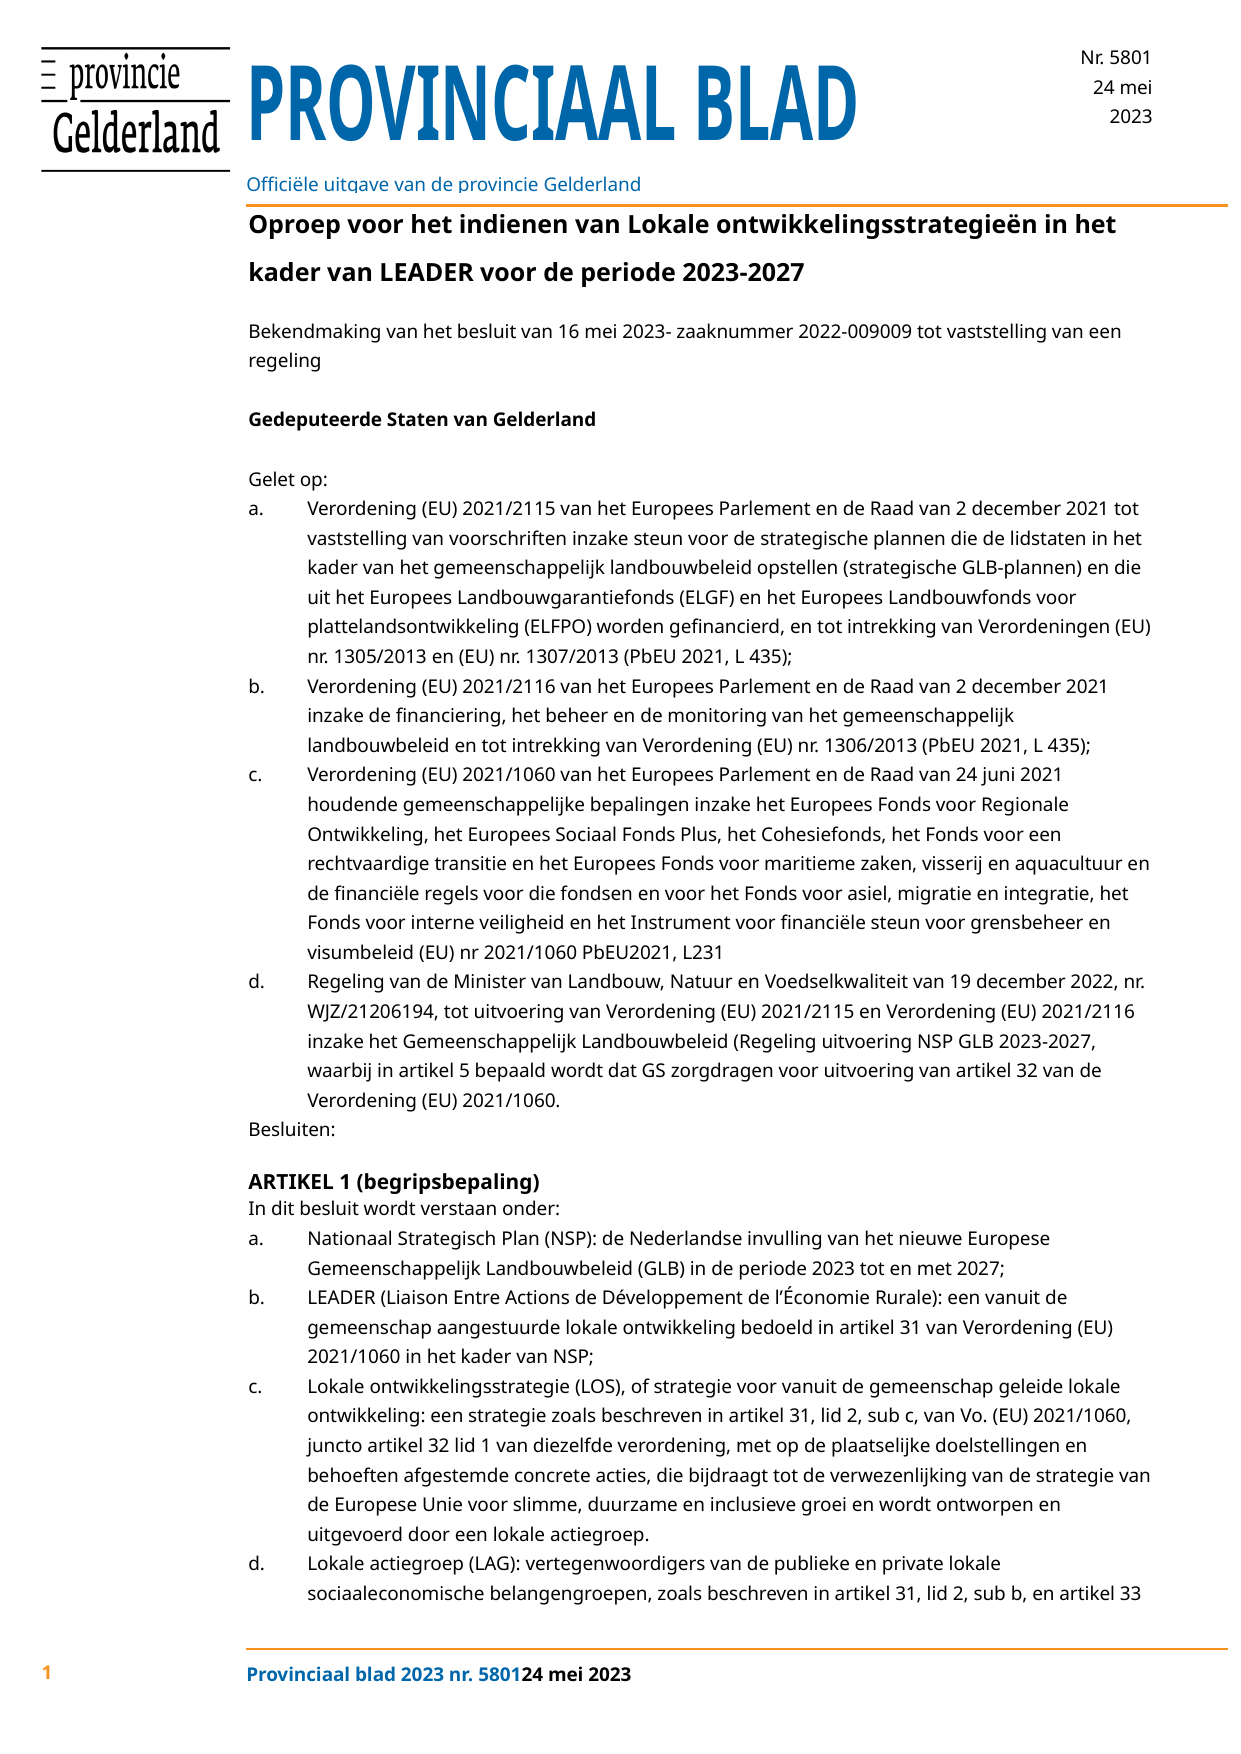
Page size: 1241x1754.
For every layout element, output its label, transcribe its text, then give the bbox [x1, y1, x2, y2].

text ARTIKEL 1 (begripsbepaling) [248, 1167, 1152, 1196]
picture [41, 47, 231, 172]
list Verordening (EU) 2021/2116 van het Europees Parlement en de Raad van 2 december 2021 inzake de financiering, het beheer en de monitoring van het gemeenschappelijk landbouwbeleid en tot intrekking van Verordening (EU) nr. 1306/2013 (PbEU 2021, L 435); [248, 673, 1152, 758]
text Besluiten: [248, 1117, 1152, 1142]
list Lokale actiegroep (LAG): vertegenwoordigers van de publieke en private lokale sociaaleconomische belangengroepen, zoals beschreven in artikel 31, lid 2, sub b, en artikel 33 [248, 1551, 1152, 1606]
text Oproep voor het indienen van Lokale ontwikkelingsstrategieën in het kader van LEADER voor de periode 2023-2027 [248, 207, 1152, 288]
text In dit besluit wordt verstaan onder: [248, 1196, 1152, 1221]
list Nationaal Strategisch Plan (NSP): de Nederlandse invulling van het nieuwe Europese Gemeenschappelijk Landbouwbeleid (GLB) in de periode 2023 tot en met 2027; [248, 1225, 1152, 1280]
list Lokale ontwikkelingsstrategie (LOS), of strategie voor vanuit de gemeenschap geleide lokale ontwikkeling: een strategie zoals beschreven in artikel 31, lid 2, sub c, van Vo. (EU) 2021/1060, juncto artikel 32 lid 1 van diezelfde verordening, met op de plaatselijke doelstellingen en behoeften afgestemde concrete acties, die bijdraagt tot de verwezenlijking van de strategie van de Europese Unie voor slimme, duurzame en inclusieve groei en wordt ontworpen en uitgevoerd door een lokale actiegroep. [248, 1373, 1152, 1547]
list LEADER (Liaison Entre Actions de Développement de l’Économie Rurale): een vanuit de gemeenschap aangestuurde lokale ontwikkeling bedoeld in artikel 31 van Verordening (EU) 2021/1060 in het kader van NSP; [248, 1284, 1152, 1369]
list Regeling van de Minister van Landbouw, Natuur en Voedselkwaliteit van 19 december 2022, nr. WJZ/21206194, tot uitvoering van Verordening (EU) 2021/2115 en Verordening (EU) 2021/2116 inzake het Gemeenschappelijk Landbouwbeleid (Regeling uitvoering NSP GLB 2023-2027, waarbij in artikel 5 bepaald wordt dat GS zorgdragen voor uitvoering van artikel 32 van de Verordening (EU) 2021/1060. [248, 969, 1152, 1113]
list Verordening (EU) 2021/2115 van het Europees Parlement en de Raad van 2 december 2021 tot vaststelling van voorschriften inzake steun voor de strategische plannen die de lidstaten in het kader van het gemeenschappelijk landbouwbeleid opstellen (strategische GLB-plannen) en die uit het Europees Landbouwgarantiefonds (ELGF) en het Europees Landbouwfonds voor plattelandsontwikkeling (ELFPO) worden gefinancierd, en tot intrekking van Verordeningen (EU) nr. 1305/2013 en (EU) nr. 1307/2013 (PbEU 2021, L 435); [248, 495, 1152, 669]
text Bekendmaking van het besluit van 16 mei 2023- zaaknummer 2022-009009 tot vaststelling van een regeling [248, 318, 1152, 373]
list Verordening (EU) 2021/1060 van het Europees Parlement en de Raad van 24 juni 2021 houdende gemeenschappelijke bepalingen inzake het Europees Fonds voor Regionale Ontwikkeling, het Europees Sociaal Fonds Plus, het Cohesiefonds, het Fonds voor een rechtvaardige transitie en het Europees Fonds voor maritieme zaken, visserij en aquacultuur en de financiële regels voor die fondsen en voor het Fonds voor asiel, migratie en integratie, het Fonds voor interne veiligheid en het Instrument voor financiële steun voor grensbeheer en visumbeleid (EU) nr 2021/1060 PbEU2021, L231 [248, 762, 1152, 965]
text Gelet op: [248, 466, 1152, 492]
text Gedeputeerde Staten van Gelderland [248, 407, 1152, 432]
